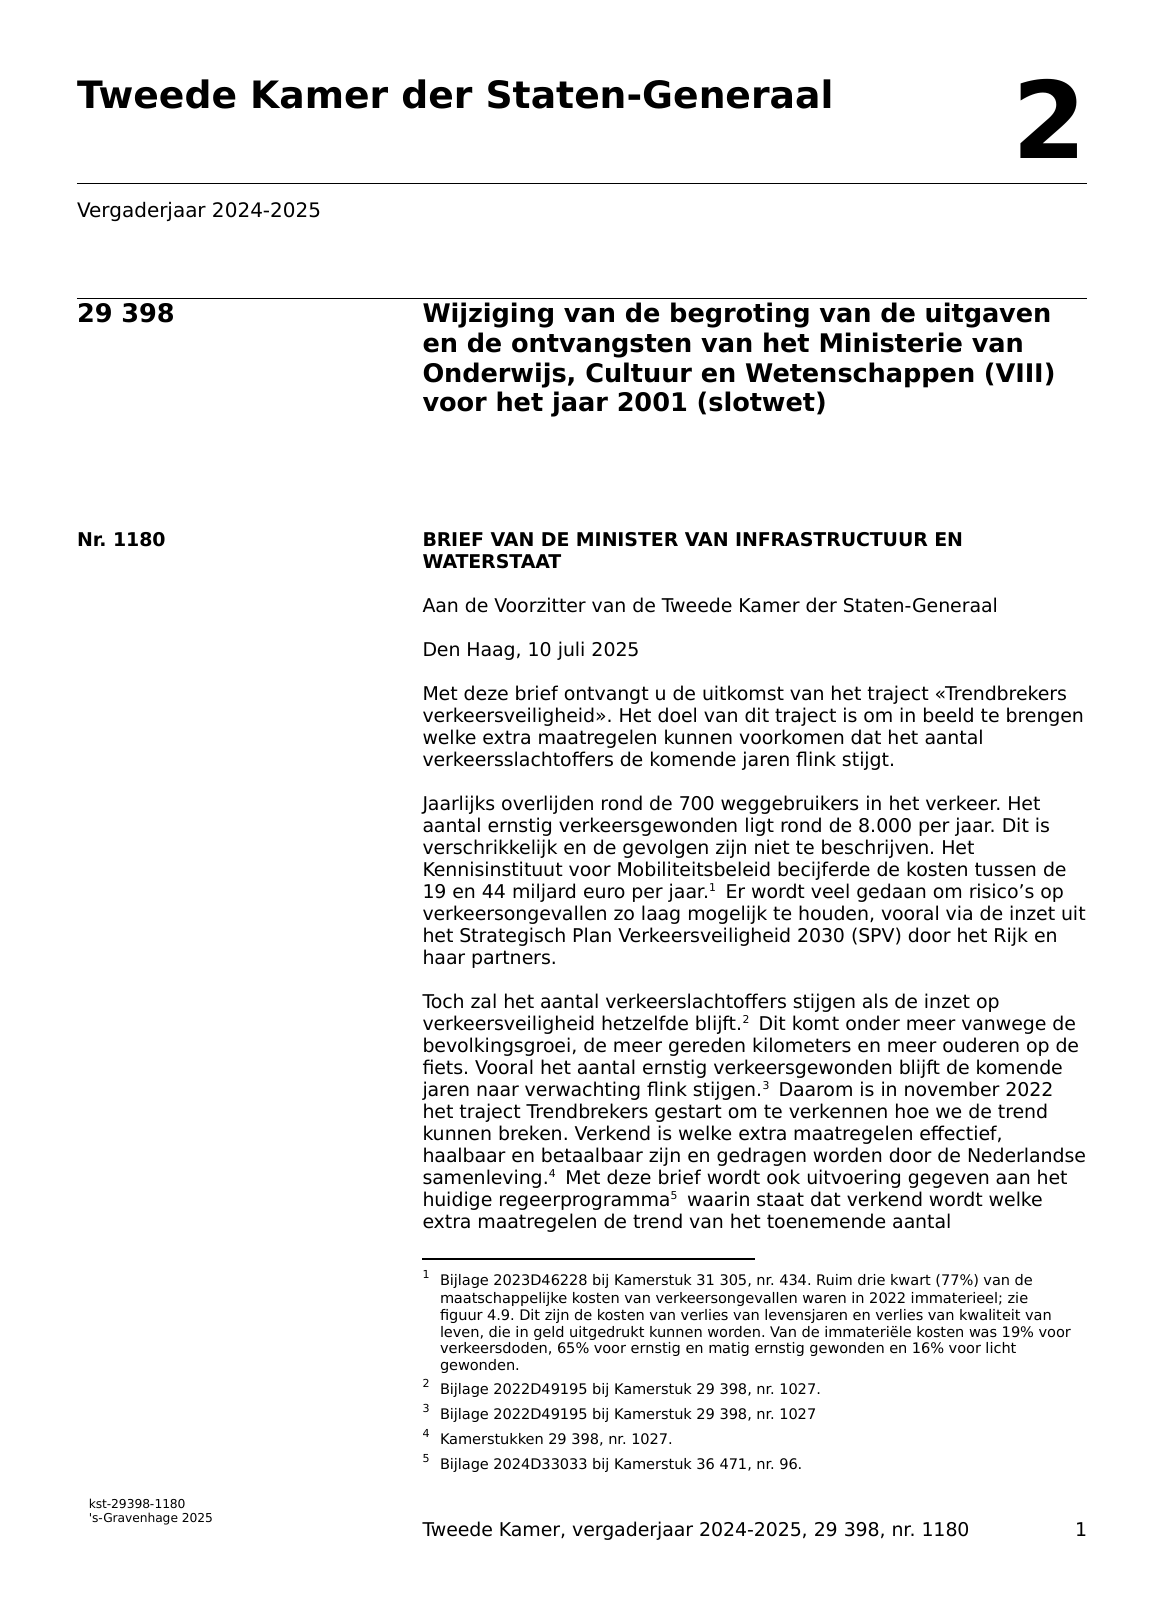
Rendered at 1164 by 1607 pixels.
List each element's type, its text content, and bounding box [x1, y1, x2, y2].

text Aan de Voorzitter van de Tweede Kamer der Staten-Generaal [422, 595, 1087, 617]
text kst-29398-1180 [88, 1497, 323, 1511]
subtitle Nr. 1180 BRIEF VAN DE MINISTER VAN INFRASTRUCTUUR EN WATERSTAAT [77, 529, 1087, 573]
table_header 2 [886, 59, 1087, 183]
table_cell Vergaderjaar 2024-2025 [77, 184, 1087, 298]
text Bijlage 2022D49195 bij Kamerstuk 29 398, nr. 1027. [422, 1377, 1087, 1399]
text Kamerstukken 29 398, nr. 1027. [422, 1427, 1087, 1449]
text Den Haag, 10 juli 2025 [422, 639, 1087, 661]
text Bijlage 2022D49195 bij Kamerstuk 29 398, nr. 1027 [422, 1402, 1087, 1424]
text Met deze brief ontvangt u de uitkomst van het traject «Trendbrekers verkeersveiligheid». Het doel van dit traject is om in beeld te brengen welke extra maatregelen kunnen voorkomen dat het aantal verkeersslachtoffers de komende jaren flink stijgt. [422, 683, 1087, 771]
text Jaarlijks overlijden rond de 700 weggebruikers in het verkeer. Het aantal ernstig verkeersgewonden ligt rond de 8.000 per jaar. Dit is verschrikkelijk en de gevolgen zijn niet te beschrijven. Het Kennisinstituut voor Mobiliteitsbeleid becijferde de kosten tussen de 19 en 44 miljard euro per jaar. Er wordt veel gedaan om risico’s op verkeersongevallen zo laag mogelijk te houden, vooral via de inzet uit het Strategisch Plan Verkeersveiligheid 2030 (SPV) door het Rijk en haar partners. [422, 793, 1087, 969]
text Bijlage 2024D33033 bij Kamerstuk 36 471, nr. 96. [422, 1452, 1087, 1474]
text Bijlage 2023D46228 bij Kamerstuk 31 305, nr. 434. Ruim drie kwart (77%) van de maatschappelijke kosten van verkeersongevallen waren in 2022 immaterieel; zie figuur 4.9. Dit zijn de kosten van verlies van levensjaren en verlies van kwaliteit van leven, die in geld uitgedrukt kunnen worden. Van de immateriële kosten was 19% voor verkeersdoden, 65% voor ernstig en matig ernstig gewonden en 16% voor licht gewonden. [422, 1268, 1087, 1374]
subtitle 29 398 Wijziging van de begroting van de uitgaven en de ontvangsten van het Ministerie van Onderwijs, Cultuur en Wetenschappen (VIII) voor het jaar 2001 (slotwet) [77, 299, 1087, 418]
text Toch zal het aantal verkeerslachtoffers stijgen als de inzet op verkeersveiligheid hetzelfde blijft. Dit komt onder meer vanwege de bevolkingsgroei, de meer gereden kilometers en meer ouderen op de fiets. Vooral het aantal ernstig verkeersgewonden blijft de komende jaren naar verwachting flink stijgen. Daarom is in november 2022 het traject Trendbrekers gestart om te verkennen hoe we de trend kunnen breken. Verkend is welke extra maatregelen effectief, haalbaar en betaalbaar zijn en gedragen worden door de Nederlandse samenleving. Met deze brief wordt ook uitvoering gegeven aan het huidige regeerprogramma waarin staat dat verkend wordt welke extra maatregelen de trend van het toenemende aantal [422, 991, 1087, 1233]
table_header Tweede Kamer der Staten-Generaal [77, 59, 886, 183]
text 's-Gravenhage 2025 [88, 1511, 323, 1525]
